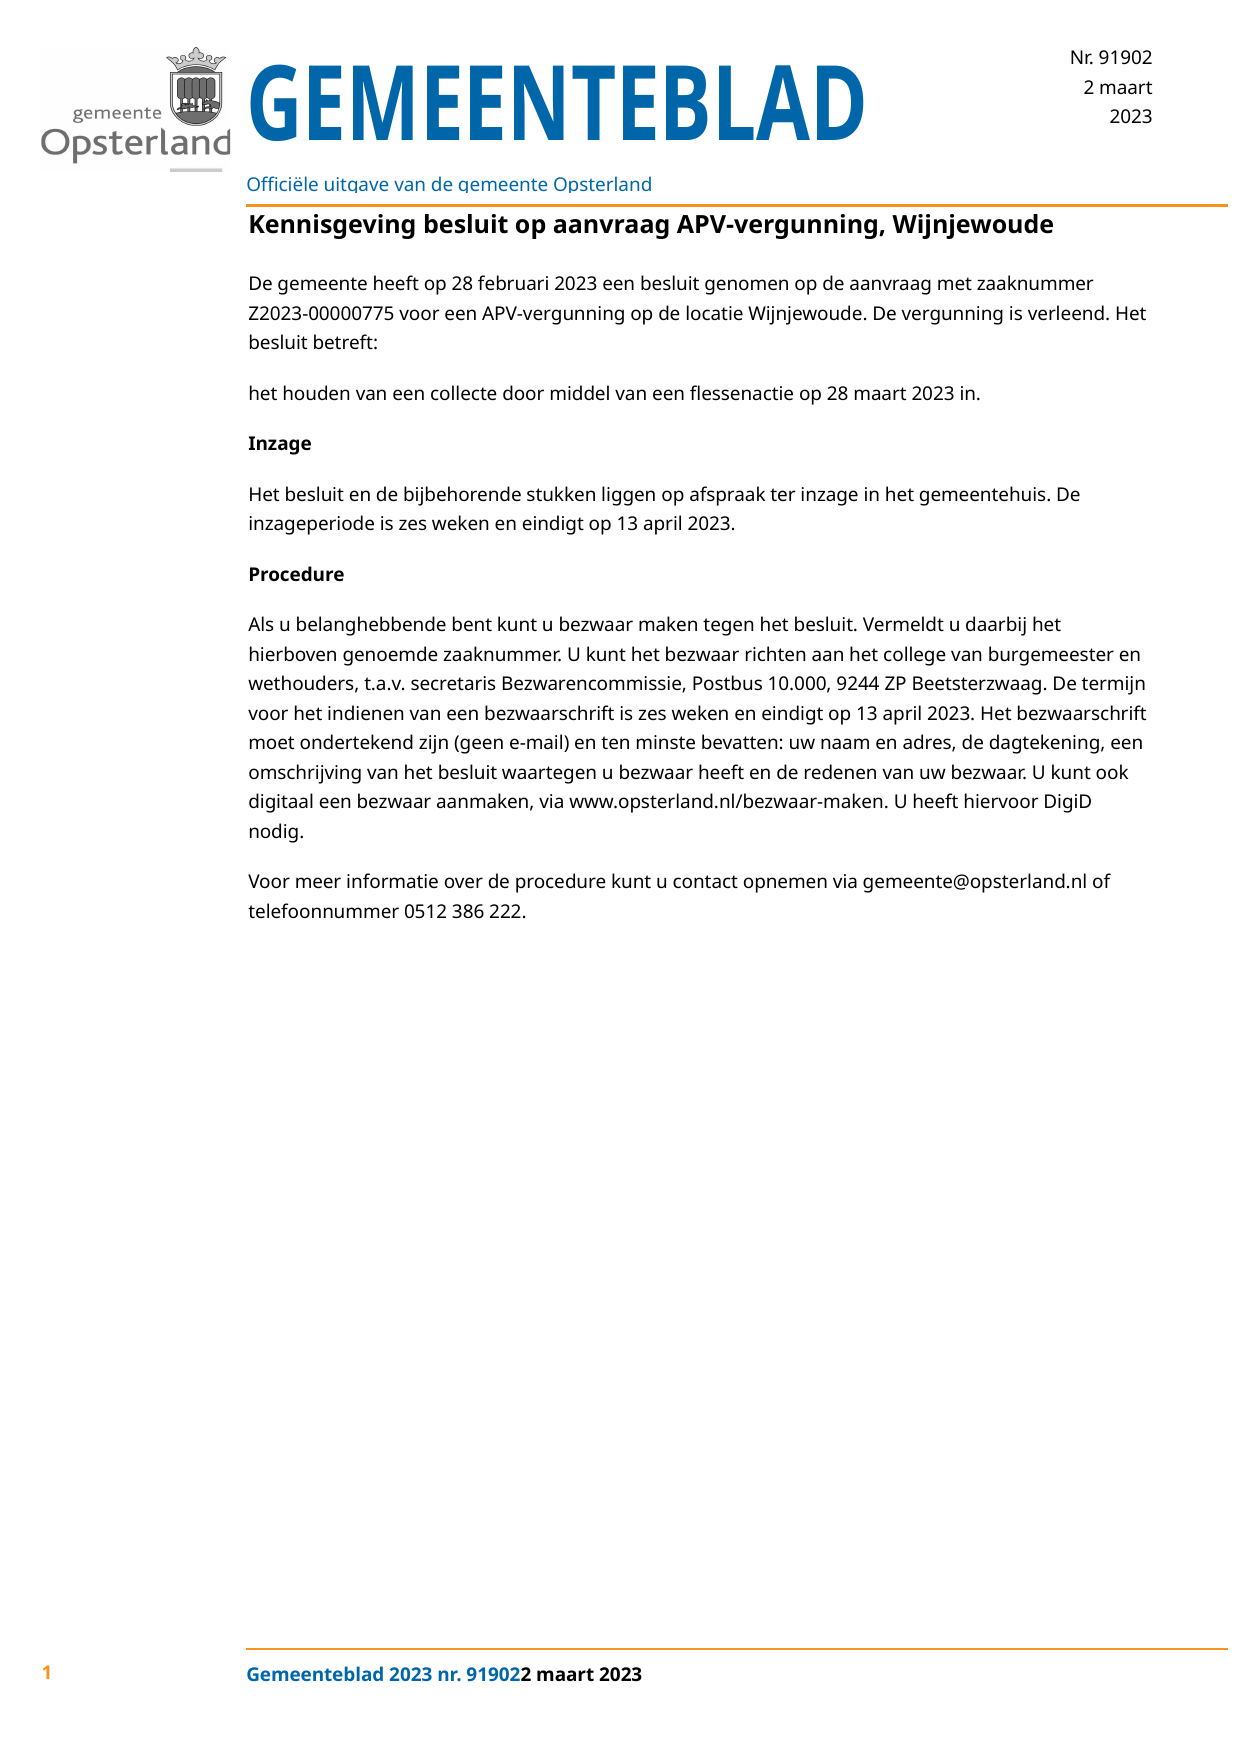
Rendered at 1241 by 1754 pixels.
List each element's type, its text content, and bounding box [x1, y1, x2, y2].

picture [41, 47, 231, 172]
text het houden van een collecte door middel van een flessenactie op 28 maart 2023 in. [248, 380, 1152, 406]
text Het besluit en de bijbehorende stukken liggen op afspraak ter inzage in het gemeentehuis. De inzageperiode is zes weken en eindigt op 13 april 2023. [248, 481, 1152, 536]
text Kennisgeving besluit op aanvraag APV-vergunning, Wijnjewoude [248, 207, 1152, 241]
text Procedure [248, 561, 1152, 586]
text Voor meer informatie over de procedure kunt u contact opnemen via gemeente@opsterland.nl of telefoonnummer 0512 386 222. [248, 869, 1152, 924]
text Inzage [248, 430, 1152, 456]
text De gemeente heeft op 28 februari 2023 een besluit genomen op de aanvraag met zaaknummer Z2023-00000775 voor een APV-vergunning op de locatie Wijnjewoude. De vergunning is verleend. Het besluit betreft: [248, 270, 1152, 355]
text Als u belanghebbende bent kunt u bezwaar maken tegen het besluit. Vermeldt u daarbij het hierboven genoemde zaaknummer. U kunt het bezwaar richten aan het college van burgemeester en wethouders, t.a.v. secretaris Bezwarencommissie, Postbus 10.000, 9244 ZP Beetsterzwaag. De termijn voor het indienen van een bezwaarschrift is zes weken en eindigt op 13 april 2023. Het bezwaarschrift moet ondertekend zijn (geen e-mail) en ten minste bevatten: uw naam en adres, de dagtekening, een omschrijving van het besluit waartegen u bezwaar heeft en de redenen van uw bezwaar. U kunt ook digitaal een bezwaar aanmaken, via www.opsterland.nl/bezwaar-maken. U heeft hiervoor DigiD nodig. [248, 611, 1152, 844]
